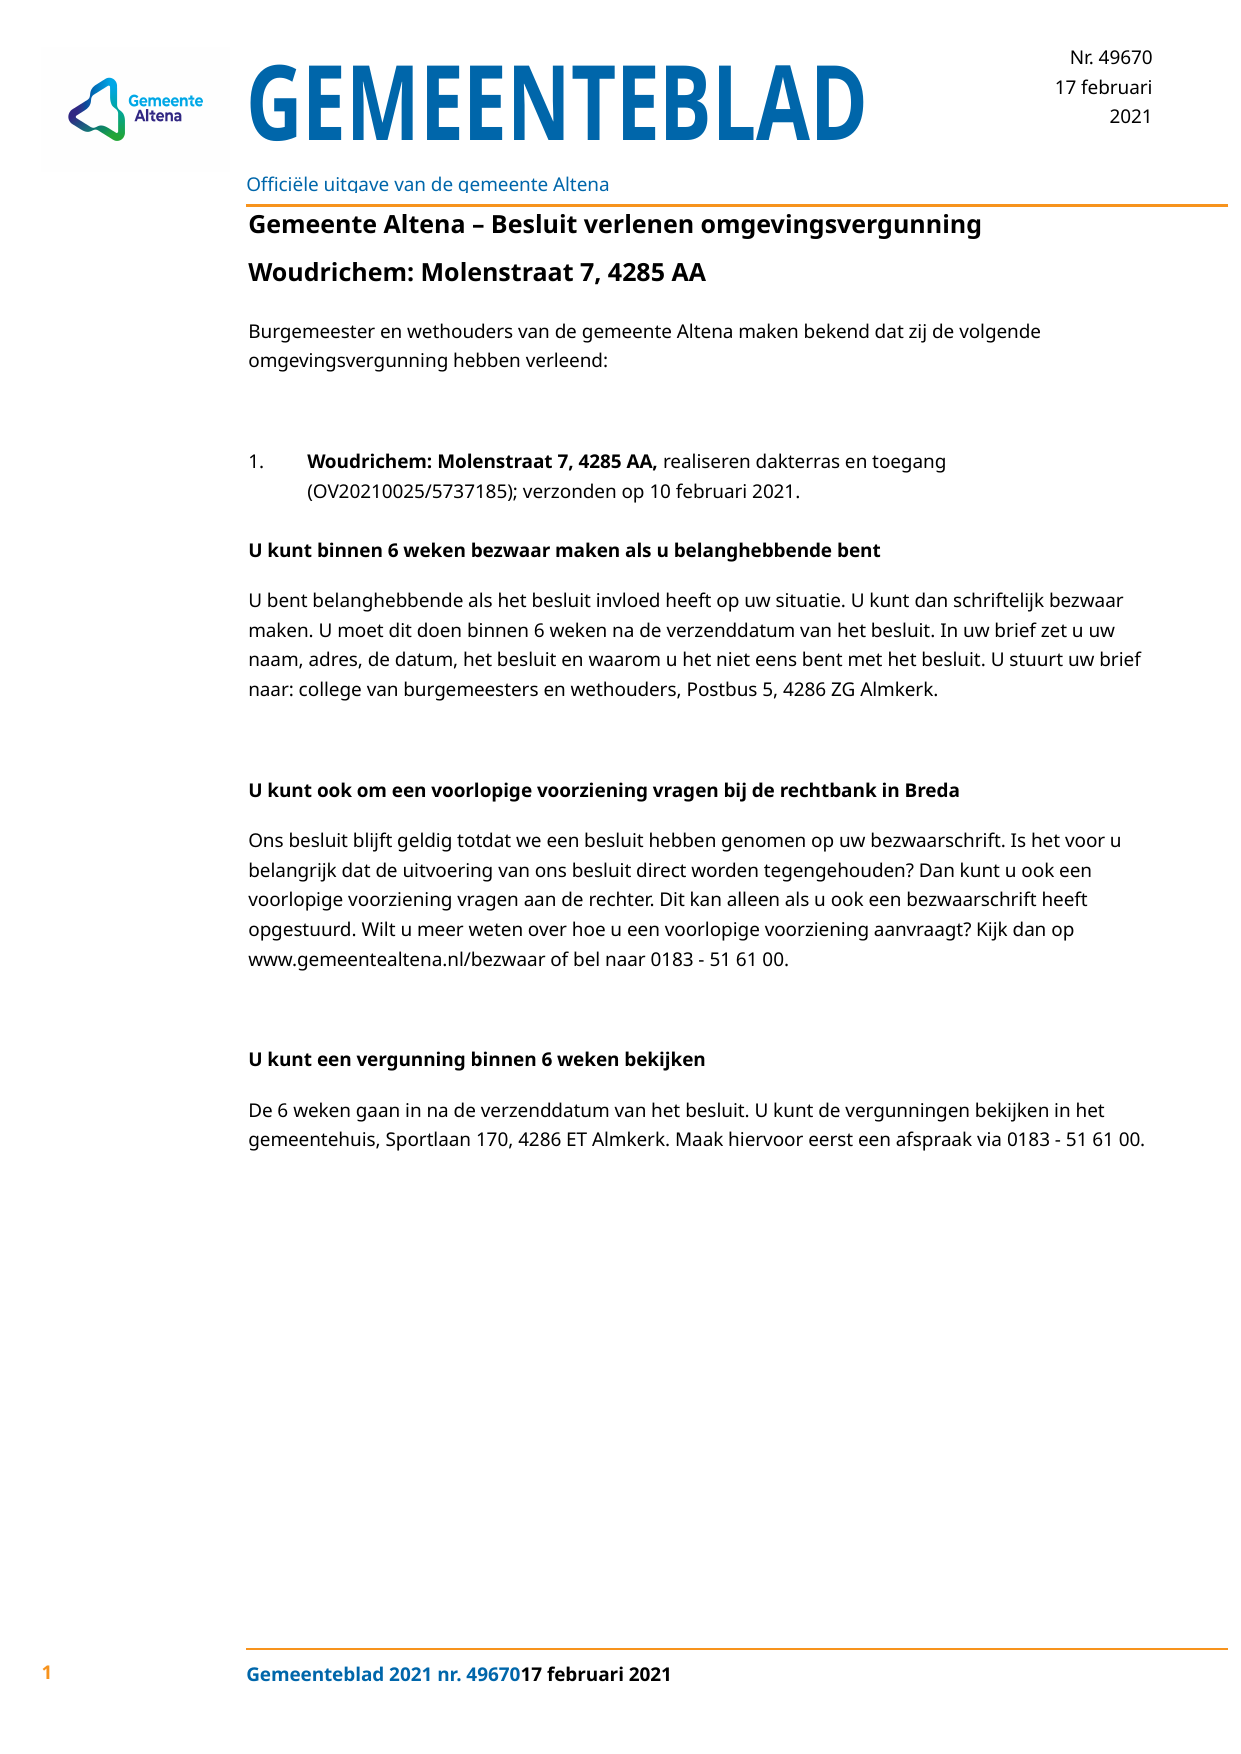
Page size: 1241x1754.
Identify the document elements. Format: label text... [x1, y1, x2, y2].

text U kunt ook om een voorlopige voorziening vragen bij de rechtbank in Breda [248, 777, 1152, 803]
text U kunt binnen 6 weken bezwaar maken als u belanghebbende bent [248, 537, 1152, 563]
text De 6 weken gaan in na de verzenddatum van het besluit. U kunt de vergunningen bekijken in het gemeentehuis, Sportlaan 170, 4286 ET Almkerk. Maak hiervoor eerst een afspraak via 0183 - 51 61 00. [248, 1097, 1152, 1152]
text U bent belanghebbende als het besluit invloed heeft op uw situatie. U kunt dan schriftelijk bezwaar maken. U moet dit doen binnen 6 weken na de verzenddatum van het besluit. In uw brief zet u uw naam, adres, de datum, het besluit en waarom u het niet eens bent met het besluit. U stuurt uw brief naar: college van burgemeesters en wethouders, Postbus 5, 4286 ZG Almkerk. [248, 587, 1152, 702]
text Gemeente Altena – Besluit verlenen omgevingsvergunning Woudrichem: Molenstraat 7, 4285 AA [248, 207, 1152, 288]
text Ons besluit blijft geldig totdat we een besluit hebben genomen op uw bezwaarschrift. Is het voor u belangrijk dat de uitvoering van ons besluit direct worden tegengehouden? Dan kunt u ook een voorlopige voorziening vragen aan de rechter. Dit kan alleen als u ook een bezwaarschrift heeft opgestuurd. Wilt u meer weten over hoe u een voorlopige voorziening aanvraagt? Kijk dan op www.gemeentealtena.nl/bezwaar of bel naar 0183 - 51 61 00. [248, 827, 1152, 972]
picture [41, 47, 231, 172]
list Woudrichem: Molenstraat 7, 4285 AA, realiseren dakterras en toegang (OV20210025/5737185); verzonden op 10 februari 2021. [248, 448, 1152, 504]
text U kunt een vergunning binnen 6 weken bekijken [248, 1047, 1152, 1072]
text Burgemeester en wethouders van de gemeente Altena maken bekend dat zij de volgende omgevingsvergunning hebben verleend: [248, 318, 1152, 373]
